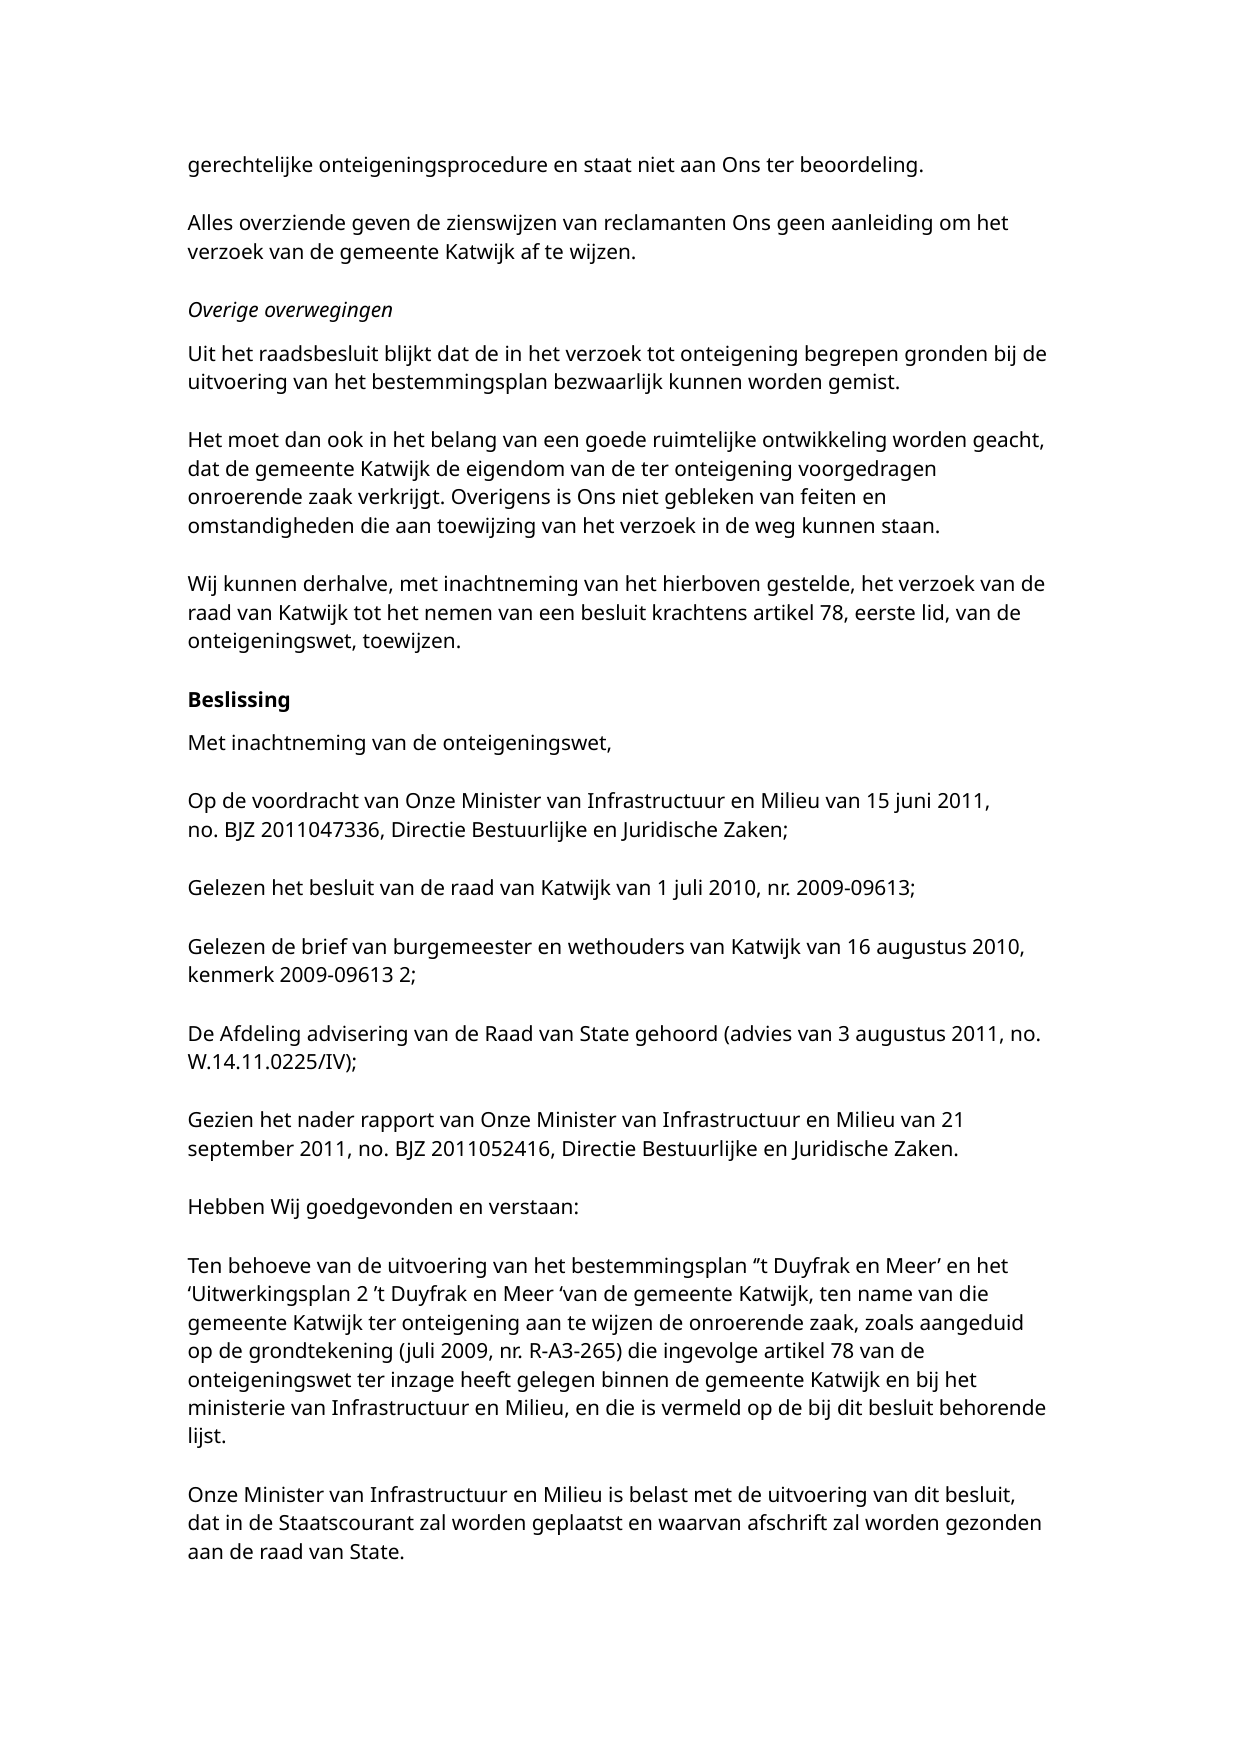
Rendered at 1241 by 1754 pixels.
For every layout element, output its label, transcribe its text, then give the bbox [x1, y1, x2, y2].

text Gezien het nader rapport van Onze Minister van Infrastructuur en Milieu van 21 september 2011, no. BJZ 2011052416, Directie Bestuurlijke en Juridische Zaken. [187, 1106, 1053, 1162]
text Gelezen de brief van burgemeester en wethouders van Katwijk van 16 augustus 2010, kenmerk 2009-09613 2; [187, 932, 1053, 989]
text Op de voordracht van Onze Minister van Infrastructuur en Milieu van 15 juni 2011, no. BJZ 2011047336, Directie Bestuurlijke en Juridische Zaken; [187, 787, 1053, 843]
text Overige overwegingen [187, 295, 1053, 324]
text Alles overziende geven de zienswijzen van reclamanten Ons geen aanleiding om het verzoek van de gemeente Katwijk af te wijzen. [187, 208, 1053, 265]
text Gelezen het besluit van de raad van Katwijk van 1 juli 2010, nr. 2009-09613; [187, 873, 1053, 902]
text Onze Minister van Infrastructuur en Milieu is belast met de uitvoering van dit besluit, dat in de Staatscourant zal worden geplaatst en waarvan afschrift zal worden gezonden aan de raad van State. [187, 1480, 1053, 1565]
text Wij kunnen derhalve, met inachtneming van het hierboven gestelde, het verzoek van de raad van Katwijk tot het nemen van een besluit krachtens artikel 78, eerste lid, van de onteigeningswet, toewijzen. [187, 569, 1053, 655]
text gerechtelijke onteigeningsprocedure en staat niet aan Ons ter beoordeling. [187, 150, 1053, 178]
text Het moet dan ook in het belang van een goede ruimtelijke ontwikkeling worden geacht, dat de gemeente Katwijk de eigendom van de ter onteigening voorgedragen onroerende zaak verkrijgt. Overigens is Ons niet gebleken van feiten en omstandigheden die aan toewijzing van het verzoek in de weg kunnen staan. [187, 426, 1053, 539]
text Beslissing [187, 685, 1053, 713]
text Hebben Wij goedgevonden en verstaan: [187, 1192, 1053, 1221]
text Met inachtneming van de onteigeningswet, [187, 728, 1053, 757]
text Ten behoeve van de uitvoering van het bestemmingsplan ‘’t Duyfrak en Meer’ en het ‘Uitwerkingsplan 2 ’t Duyfrak en Meer ‘van de gemeente Katwijk, ten name van die gemeente Katwijk ter onteigening aan te wijzen de onroerende zaak, zoals aangeduid op de grondtekening (juli 2009, nr. R-A3-265) die ingevolge artikel 78 van de onteigeningswet ter inzage heeft gelegen binnen de gemeente Katwijk en bij het ministerie van Infrastructuur en Milieu, en die is vermeld op de bij dit besluit behorende lijst. [187, 1251, 1053, 1450]
text Uit het raadsbesluit blijkt dat de in het verzoek tot onteigening begrepen gronden bij de uitvoering van het bestemmingsplan bezwaarlijk kunnen worden gemist. [187, 339, 1053, 396]
text De Afdeling advisering van de Raad van State gehoord (advies van 3 augustus 2011, no. W.14.11.0225/IV); [187, 1019, 1053, 1076]
